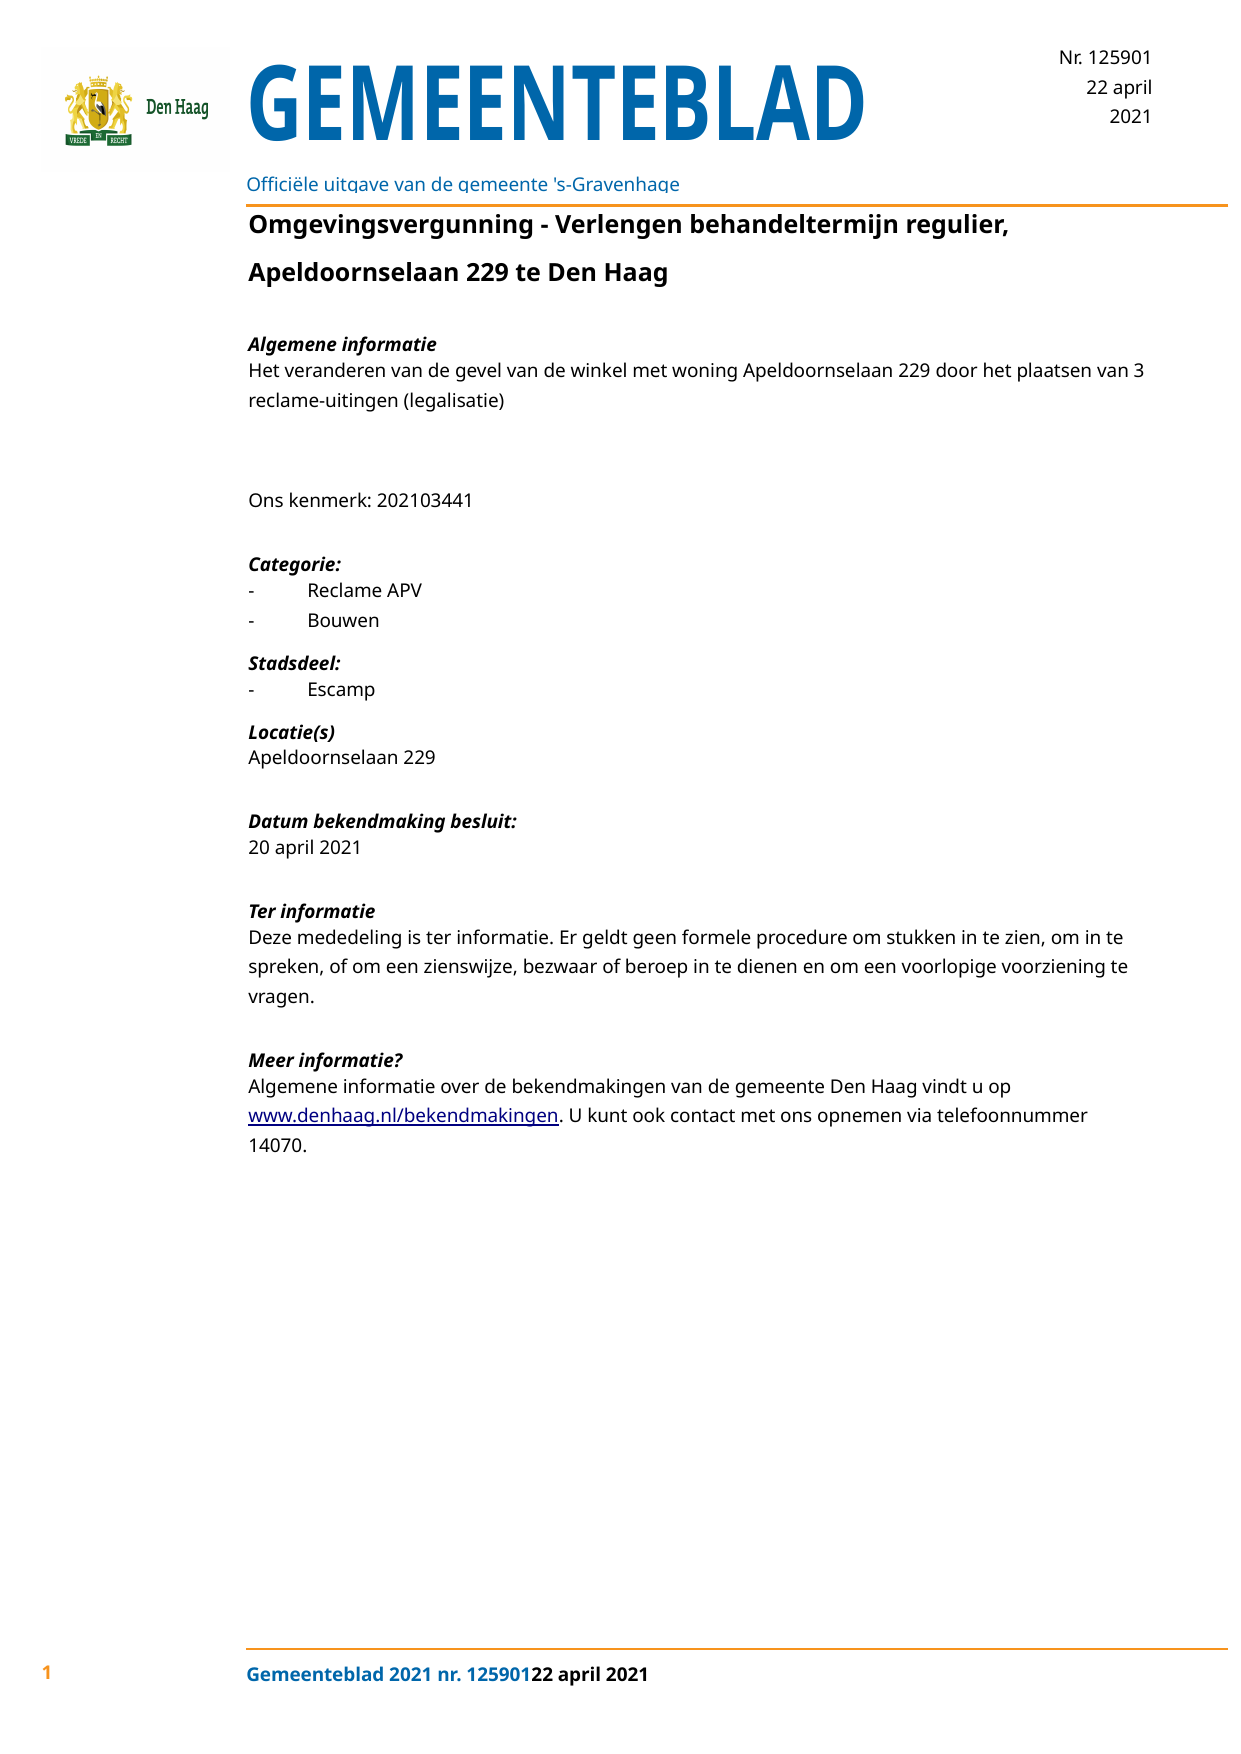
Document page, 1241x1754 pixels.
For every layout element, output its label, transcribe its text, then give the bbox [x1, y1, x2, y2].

text Ter informatie [248, 898, 1152, 924]
text Ons kenmerk: 202103441 [248, 488, 1152, 513]
list Bouwen [248, 607, 1152, 633]
text Omgevingsvergunning - Verlengen behandeltermijn regulier, Apeldoornselaan 229 te Den Haag [248, 207, 1152, 288]
text Meer informatie? [248, 1047, 1152, 1073]
text Deze mededeling is ter informatie. Er geldt geen formele procedure om stukken in te zien, om in te spreken, of om een zienswijze, bezwaar of beroep in te dienen en om een voorlopige voorziening te vragen. [248, 924, 1152, 1009]
text 20 april 2021 [248, 834, 1152, 860]
list Escamp [248, 676, 1152, 701]
list Reclame APV [248, 577, 1152, 603]
text Algemene informatie [248, 331, 1152, 357]
text Stadsdeel: [248, 650, 1152, 676]
text Datum bekendmaking besluit: [248, 808, 1152, 834]
text Locatie(s) [248, 719, 1152, 744]
text Categorie: [248, 552, 1152, 577]
text Algemene informatie over de bekendmakingen van de gemeente Den Haag vindt u op www.denhaag.nl/bekendmakingen. U kunt ook contact met ons opnemen via telefoonnummer 14070. [248, 1073, 1152, 1158]
text Het veranderen van de gevel van de winkel met woning Apeldoornselaan 229 door het plaatsen van 3 reclame-uitingen (legalisatie) [248, 357, 1152, 412]
picture [41, 47, 231, 172]
text Apeldoornselaan 229 [248, 744, 1152, 770]
